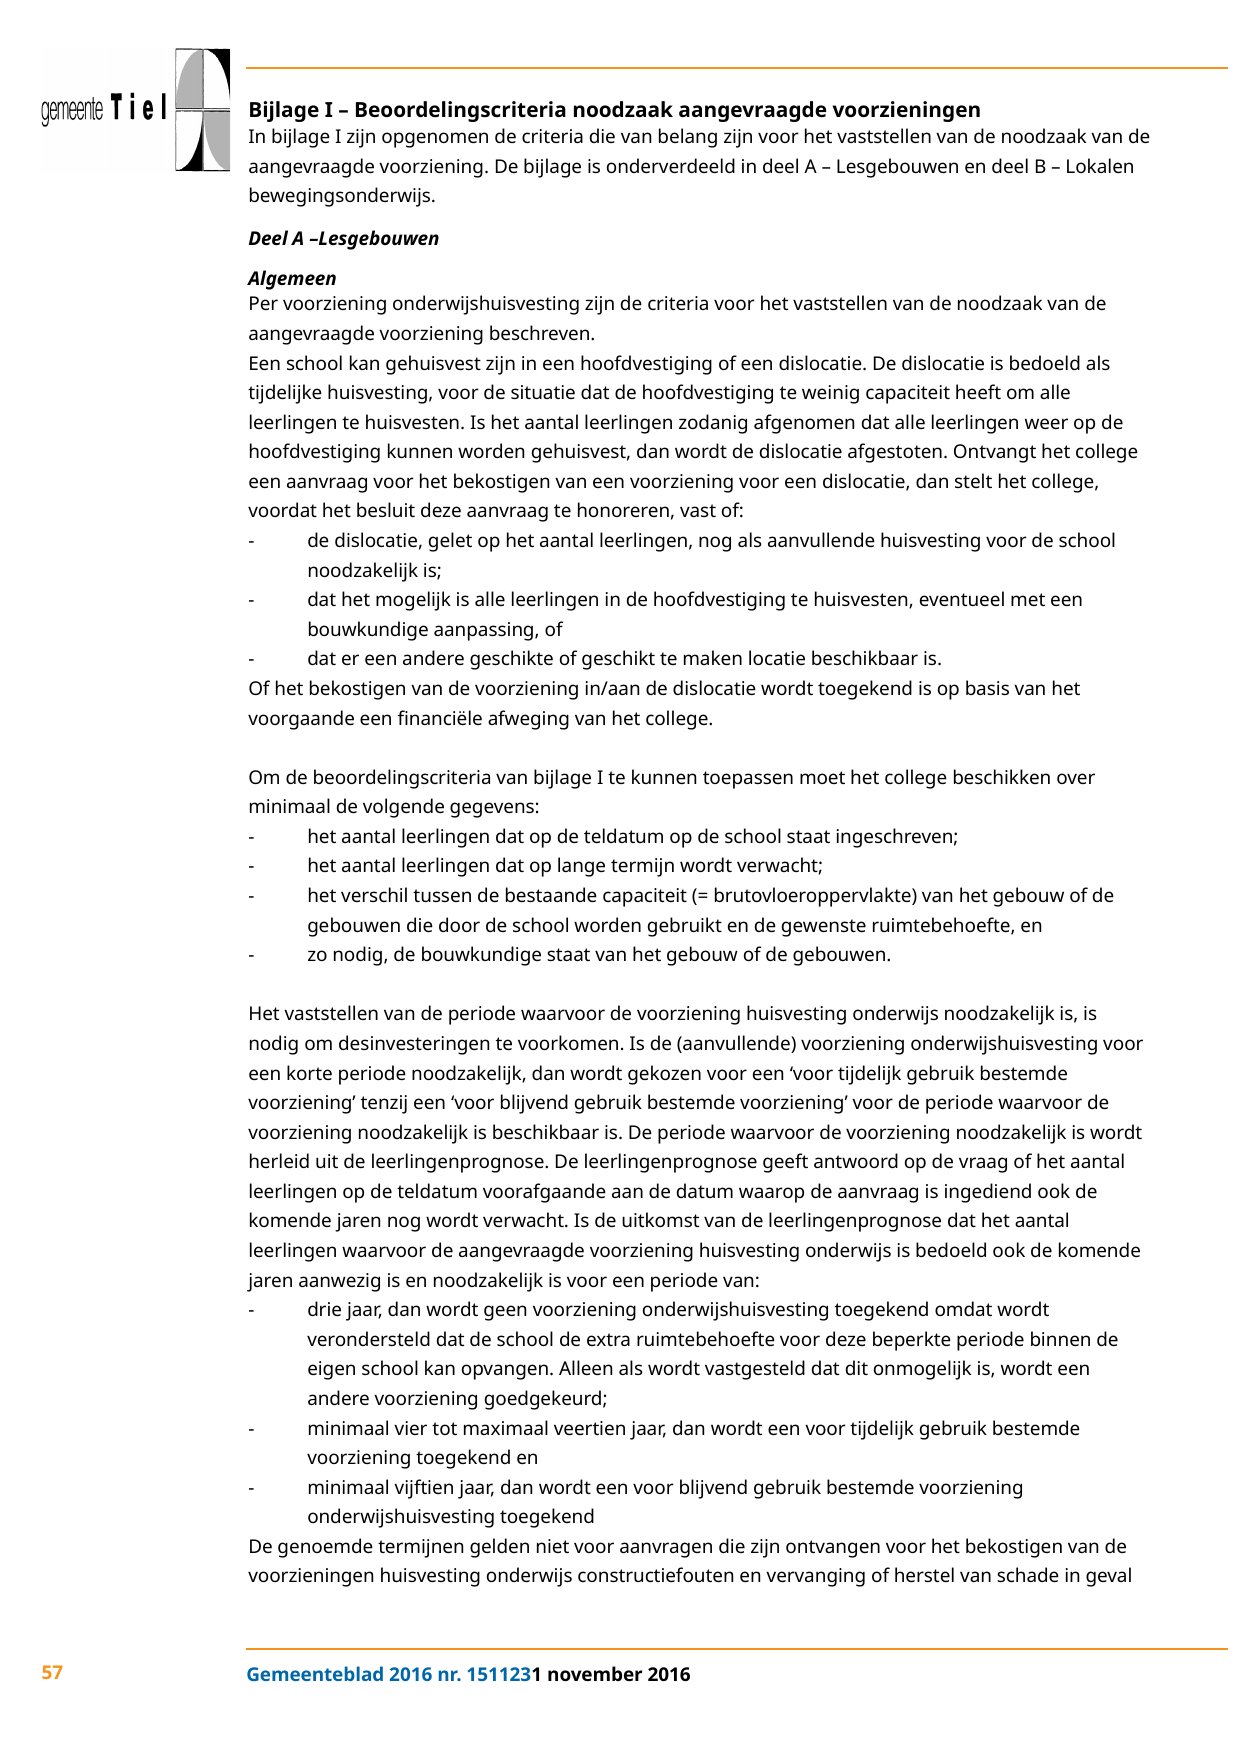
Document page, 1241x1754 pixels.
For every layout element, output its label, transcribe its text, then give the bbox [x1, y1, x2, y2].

text Algemeen [248, 265, 1152, 291]
list minimaal vijftien jaar, dan wordt een voor blijvend gebruik bestemde voorziening onderwijshuisvesting toegekend [248, 1474, 1152, 1529]
text De genoemde termijnen gelden niet voor aanvragen die zijn ontvangen voor het bekostigen van de voorzieningen huisvesting onderwijs constructiefouten en vervanging of herstel van schade in geval [248, 1533, 1152, 1588]
list minimaal vier tot maximaal veertien jaar, dan wordt een voor tijdelijk gebruik bestemde voorziening toegekend en [248, 1415, 1152, 1470]
text Om de beoordelingscriteria van bijlage I te kunnen toepassen moet het college beschikken over minimaal de volgende gegevens: [248, 764, 1152, 819]
text Het vaststellen van de periode waarvoor de voorziening huisvesting onderwijs noodzakelijk is, is nodig om desinvesteringen te voorkomen. Is de (aanvullende) voorziening onderwijshuisvesting voor een korte periode noodzakelijk, dan wordt gekozen voor een ‘voor tijdelijk gebruik bestemde voorziening’ tenzij een ‘voor blijvend gebruik bestemde voorziening’ voor de periode waarvoor de voorziening noodzakelijk is beschikbaar is. De periode waarvoor de voorziening noodzakelijk is wordt herleid uit de leerlingenprognose. De leerlingenprognose geeft antwoord op de vraag of het aantal leerlingen op de teldatum voorafgaande aan de datum waarop de aanvraag is ingediend ook de komende jaren nog wordt verwacht. Is de uitkomst van de leerlingenprognose dat het aantal leerlingen waarvoor de aangevraagde voorziening huisvesting onderwijs is bedoeld ook de komende jaren aanwezig is en noodzakelijk is voor een periode van: [248, 1001, 1152, 1293]
text In bijlage I zijn opgenomen de criteria die van belang zijn voor het vaststellen van de noodzaak van de aangevraagde voorziening. De bijlage is onderverdeeld in deel A – Lesgebouwen en deel B – Lokalen bewegingsonderwijs. [248, 123, 1152, 208]
list het aantal leerlingen dat op de teldatum op de school staat ingeschreven; [248, 823, 1152, 849]
text Een school kan gehuisvest zijn in een hoofdvestiging of een dislocatie. De dislocatie is bedoeld als tijdelijke huisvesting, voor de situatie dat de hoofdvestiging te weinig capaciteit heeft om alle leerlingen te huisvesten. Is het aantal leerlingen zodanig afgenomen dat alle leerlingen weer op de hoofdvestiging kunnen worden gehuisvest, dan wordt de dislocatie afgestoten. Ontvangt het college een aanvraag voor het bekostigen van een voorziening voor een dislocatie, dan stelt het college, voordat het besluit deze aanvraag te honoreren, vast of: [248, 350, 1152, 523]
text Per voorziening onderwijshuisvesting zijn de criteria voor het vaststellen van de noodzaak van de aangevraagde voorziening beschreven. [248, 291, 1152, 346]
list de dislocatie, gelet op het aantal leerlingen, nog als aanvullende huisvesting voor de school noodzakelijk is; [248, 527, 1152, 583]
text Of het bekostigen van de voorziening in/aan de dislocatie wordt toegekend is op basis van het voorgaande een financiële afweging van het college. [248, 675, 1152, 731]
list dat het mogelijk is alle leerlingen in de hoofdvestiging te huisvesten, eventueel met een bouwkundige aanpassing, of [248, 586, 1152, 642]
list drie jaar, dan wordt geen voorziening onderwijshuisvesting toegekend omdat wordt verondersteld dat de school de extra ruimtebehoefte voor deze beperkte periode binnen de eigen school kan opvangen. Alleen als wordt vastgesteld dat dit onmogelijk is, wordt een andere voorziening goedgekeurd; [248, 1296, 1152, 1411]
list dat er een andere geschikte of geschikt te maken locatie beschikbaar is. [248, 646, 1152, 671]
list het aantal leerlingen dat op lange termijn wordt verwacht; [248, 853, 1152, 878]
list het verschil tussen de bestaande capaciteit (= brutovloeroppervlakte) van het gebouw of de gebouwen die door de school worden gebruikt en de gewenste ruimtebehoefte, en [248, 882, 1152, 938]
list zo nodig, de bouwkundige staat van het gebouw of de gebouwen. [248, 941, 1152, 967]
text Deel A –Lesgebouwen [248, 226, 1152, 251]
text Bijlage I – Beoordelingscriteria noodzaak aangevraagde voorzieningen [248, 95, 1152, 123]
picture [41, 47, 231, 172]
